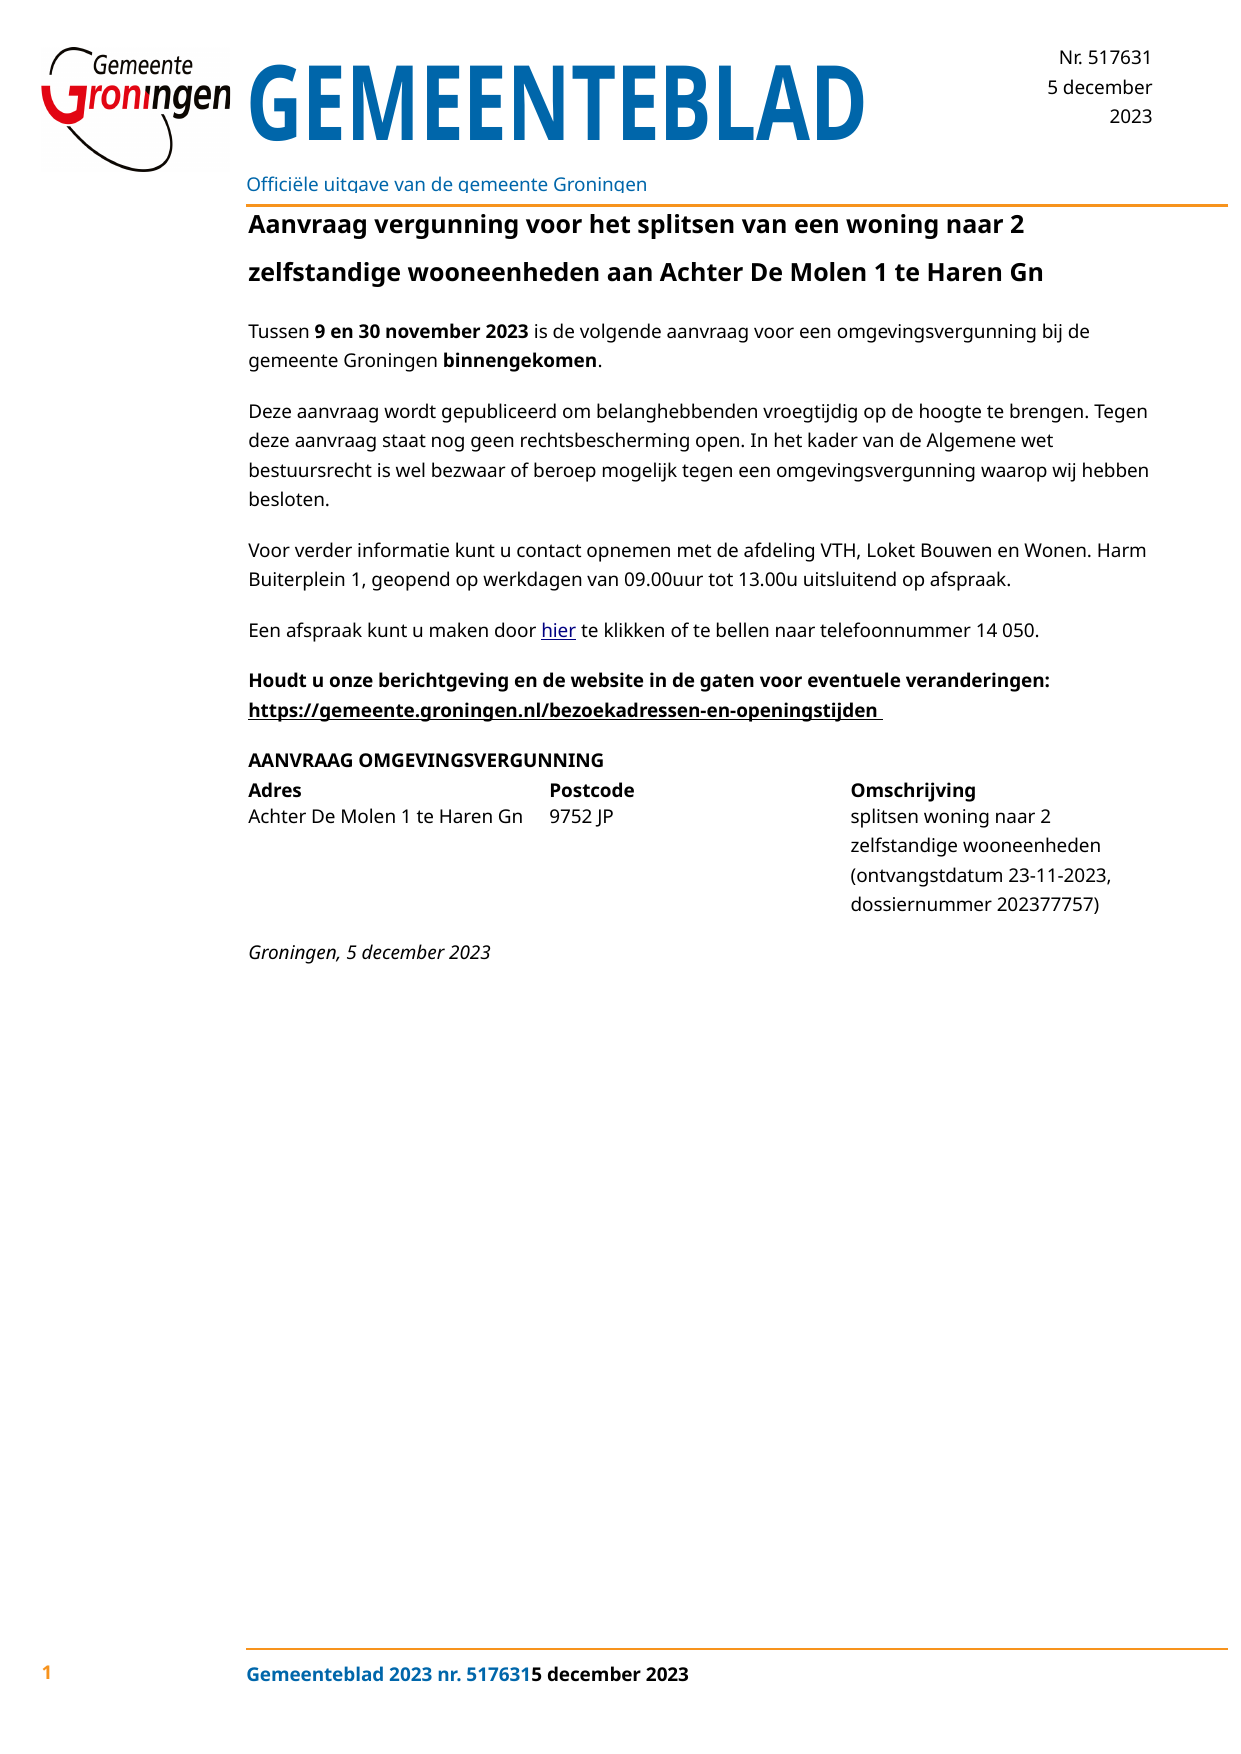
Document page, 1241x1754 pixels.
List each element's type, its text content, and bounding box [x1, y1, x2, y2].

text Houdt u onze berichtgeving en de website in de gaten voor eventuele veranderingen: https://gemeente.groningen.nl/bezoekadressen-en-openingstijden [248, 667, 1152, 723]
text Voor verder informatie kunt u contact opnemen met de afdeling VTH, Loket Bouwen en Wonen. Harm Buiterplein 1, geopend op werkdagen van 09.00uur tot 13.00u uitsluitend op afspraak. [248, 537, 1152, 592]
picture [41, 47, 231, 172]
table_header Postcode [549, 777, 850, 803]
text AANVRAAG OMGEVINGSVERGUNNING [248, 747, 1152, 773]
text Deze aanvraag wordt gepubliceerd om belanghebbenden vroegtijdig op de hoogte te brengen. Tegen deze aanvraag staat nog geen rechtsbescherming open. In het kader van de Algemene wet bestuursrecht is wel bezwaar of beroep mogelijk tegen een omgevingsvergunning waarop wij hebben besloten. [248, 398, 1152, 512]
table_cell Achter De Molen 1 te Haren Gn [248, 803, 549, 917]
table_cell splitsen woning naar 2 zelfstandige wooneenheden (ontvangstdatum 23-11-2023, dossiernummer 202377757) [850, 803, 1152, 917]
table_cell 9752 JP [549, 803, 850, 917]
table_header Adres [248, 777, 549, 803]
text Aanvraag vergunning voor het splitsen van een woning naar 2 zelfstandige wooneenheden aan Achter De Molen 1 te Haren Gn [248, 207, 1152, 288]
text Een afspraak kunt u maken door hier te klikken of te bellen naar telefoonnummer 14 050. [248, 617, 1152, 643]
text Tussen 9 en 30 november 2023 is de volgende aanvraag voor een omgevingsvergunning bij de gemeente Groningen binnengekomen. [248, 318, 1152, 373]
table_header Omschrijving [850, 777, 1152, 803]
text Groningen, 5 december 2023 [248, 939, 1152, 964]
